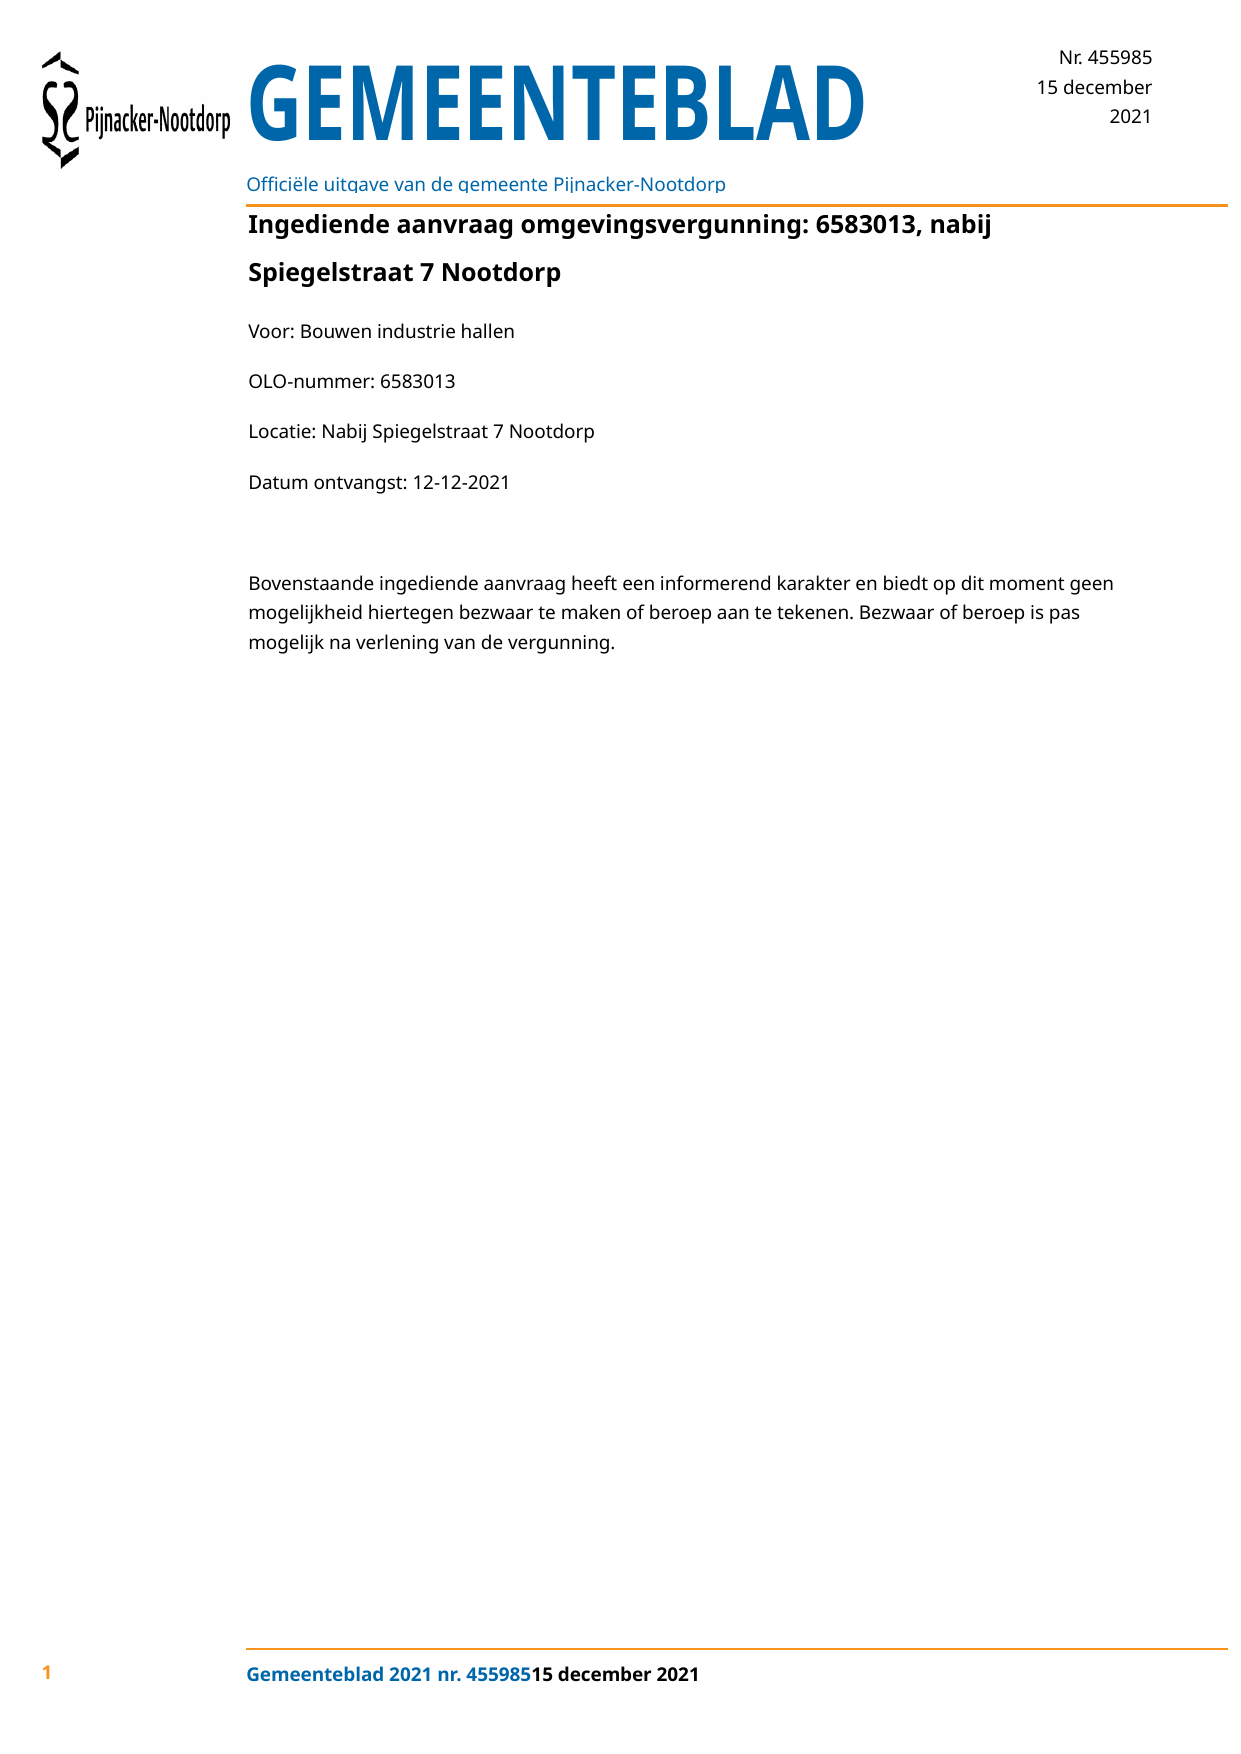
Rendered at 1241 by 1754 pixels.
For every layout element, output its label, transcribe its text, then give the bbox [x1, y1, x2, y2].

text Ingediende aanvraag omgevingsvergunning: 6583013, nabij Spiegelstraat 7 Nootdorp [248, 207, 1152, 288]
text Locatie: Nabij Spiegelstraat 7 Nootdorp [248, 419, 1152, 444]
text Voor: Bouwen industrie hallen [248, 318, 1152, 344]
text Bovenstaande ingediende aanvraag heeft een informerend karakter en biedt op dit moment geen mogelijkheid hiertegen bezwaar te maken of beroep aan te tekenen. Bezwaar of beroep is pas mogelijk na verlening van de vergunning. [248, 570, 1152, 655]
text OLO-nummer: 6583013 [248, 368, 1152, 394]
text Datum ontvangst: 12-12-2021 [248, 469, 1152, 495]
picture [41, 47, 231, 172]
